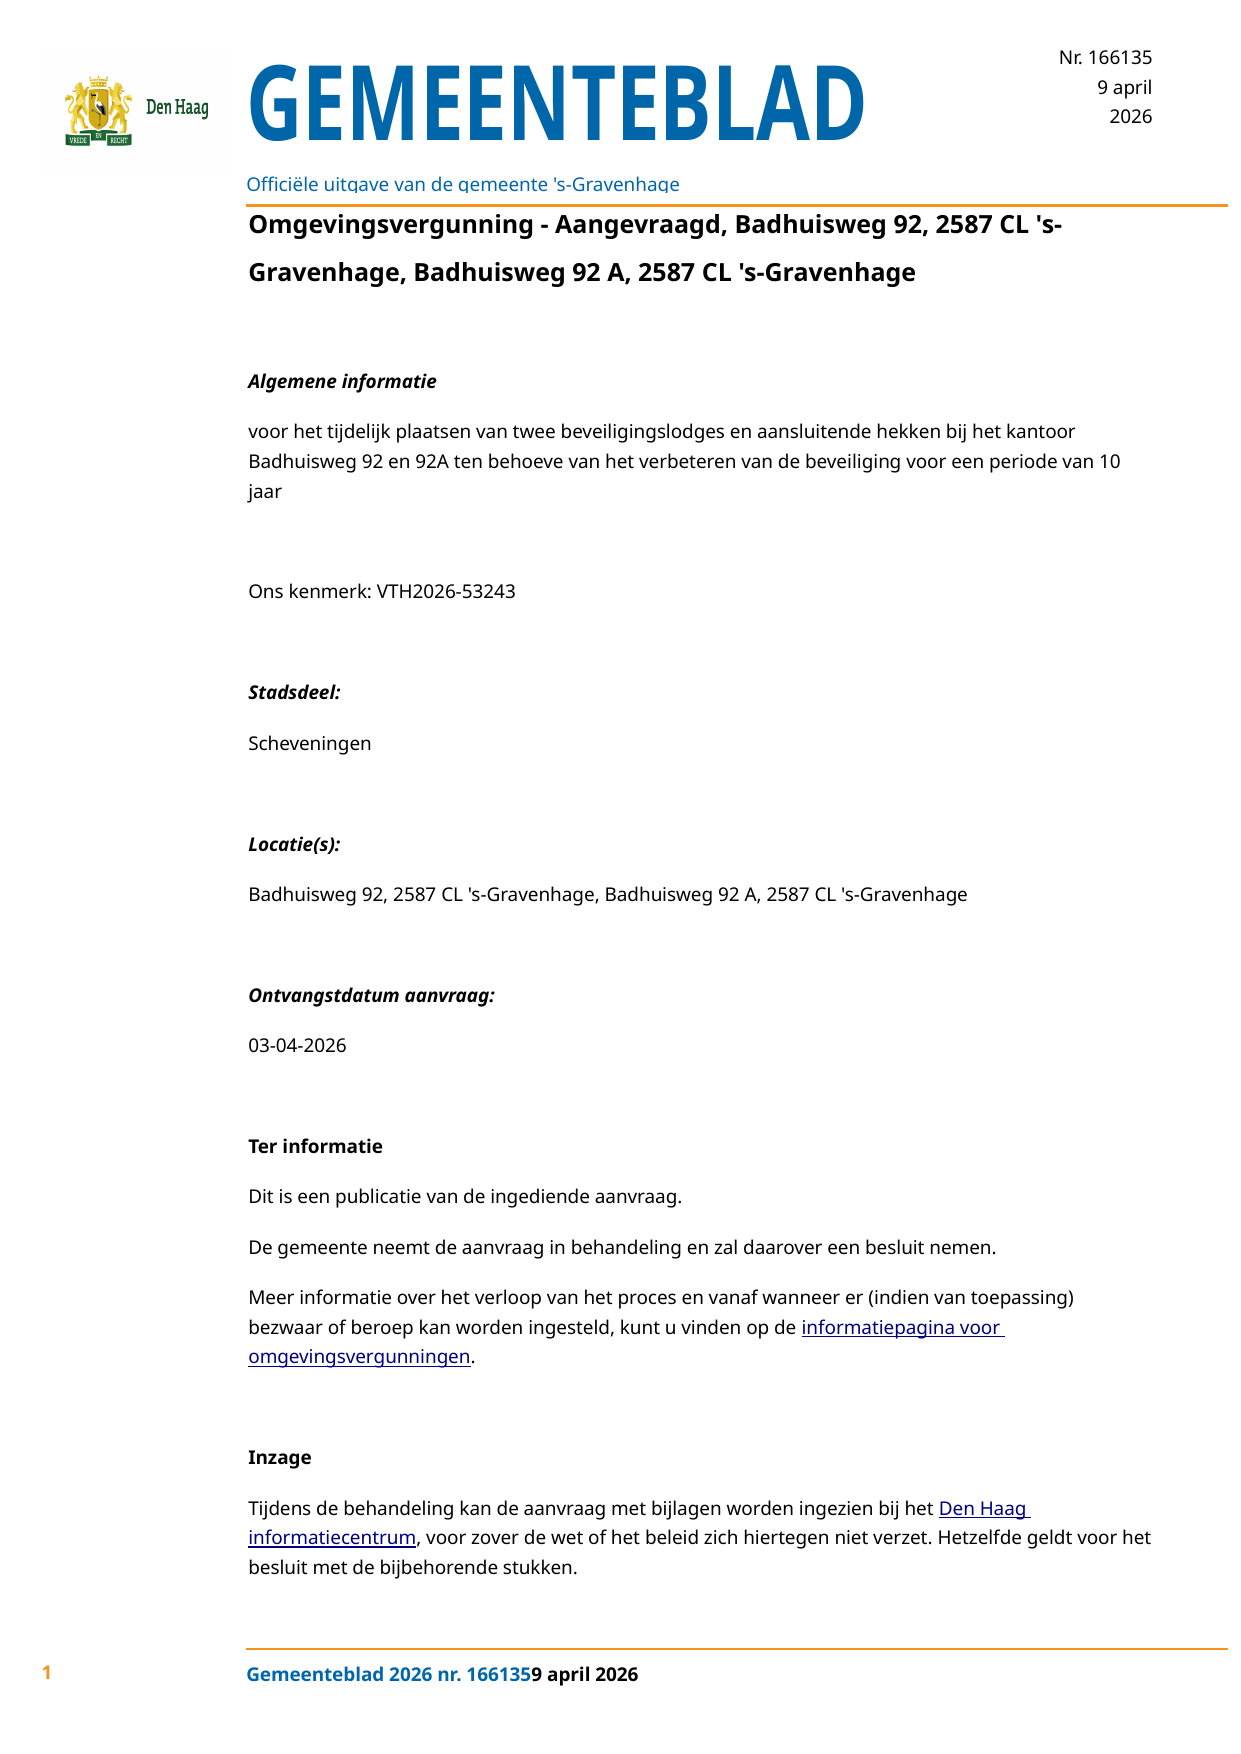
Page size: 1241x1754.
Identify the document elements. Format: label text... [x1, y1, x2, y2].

text Inzage [248, 1444, 1152, 1470]
text Stadsdeel: [248, 679, 1152, 705]
text 03-04-2026 [248, 1032, 1152, 1058]
text Tijdens de behandeling kan de aanvraag met bijlagen worden ingezien bij het Den Haag informatiecentrum, voor zover de wet of het beleid zich hiertegen niet verzet. Hetzelfde geldt voor het besluit met de bijbehorende stukken. [248, 1495, 1152, 1580]
text Algemene informatie [248, 368, 1152, 394]
text Ter informatie [248, 1133, 1152, 1159]
text Ons kenmerk: VTH2026-53243 [248, 579, 1152, 604]
text Omgevingsvergunning - Aangevraagd, Badhuisweg 92, 2587 CL 's-Gravenhage, Badhuisweg 92 A, 2587 CL 's-Gravenhage [248, 207, 1152, 288]
picture [41, 47, 231, 172]
text Ontvangstdatum aanvraag: [248, 982, 1152, 1008]
text Badhuisweg 92, 2587 CL 's-Gravenhage, Badhuisweg 92 A, 2587 CL 's-Gravenhage [248, 881, 1152, 907]
text De gemeente neemt de aanvraag in behandeling en zal daarover een besluit nemen. [248, 1234, 1152, 1260]
text Meer informatie over het verloop van het proces en vanaf wanneer er (indien van toepassing) bezwaar of beroep kan worden ingesteld, kunt u vinden op de informatiepagina voor omgevingsvergunningen. [248, 1284, 1152, 1369]
text Locatie(s): [248, 831, 1152, 857]
text Dit is een publicatie van de ingediende aanvraag. [248, 1184, 1152, 1209]
text voor het tijdelijk plaatsen van twee beveiligingslodges en aansluitende hekken bij het kantoor Badhuisweg 92 en 92A ten behoeve van het verbeteren van de beveiliging voor een periode van 10 jaar [248, 419, 1152, 504]
text Scheveningen [248, 730, 1152, 756]
